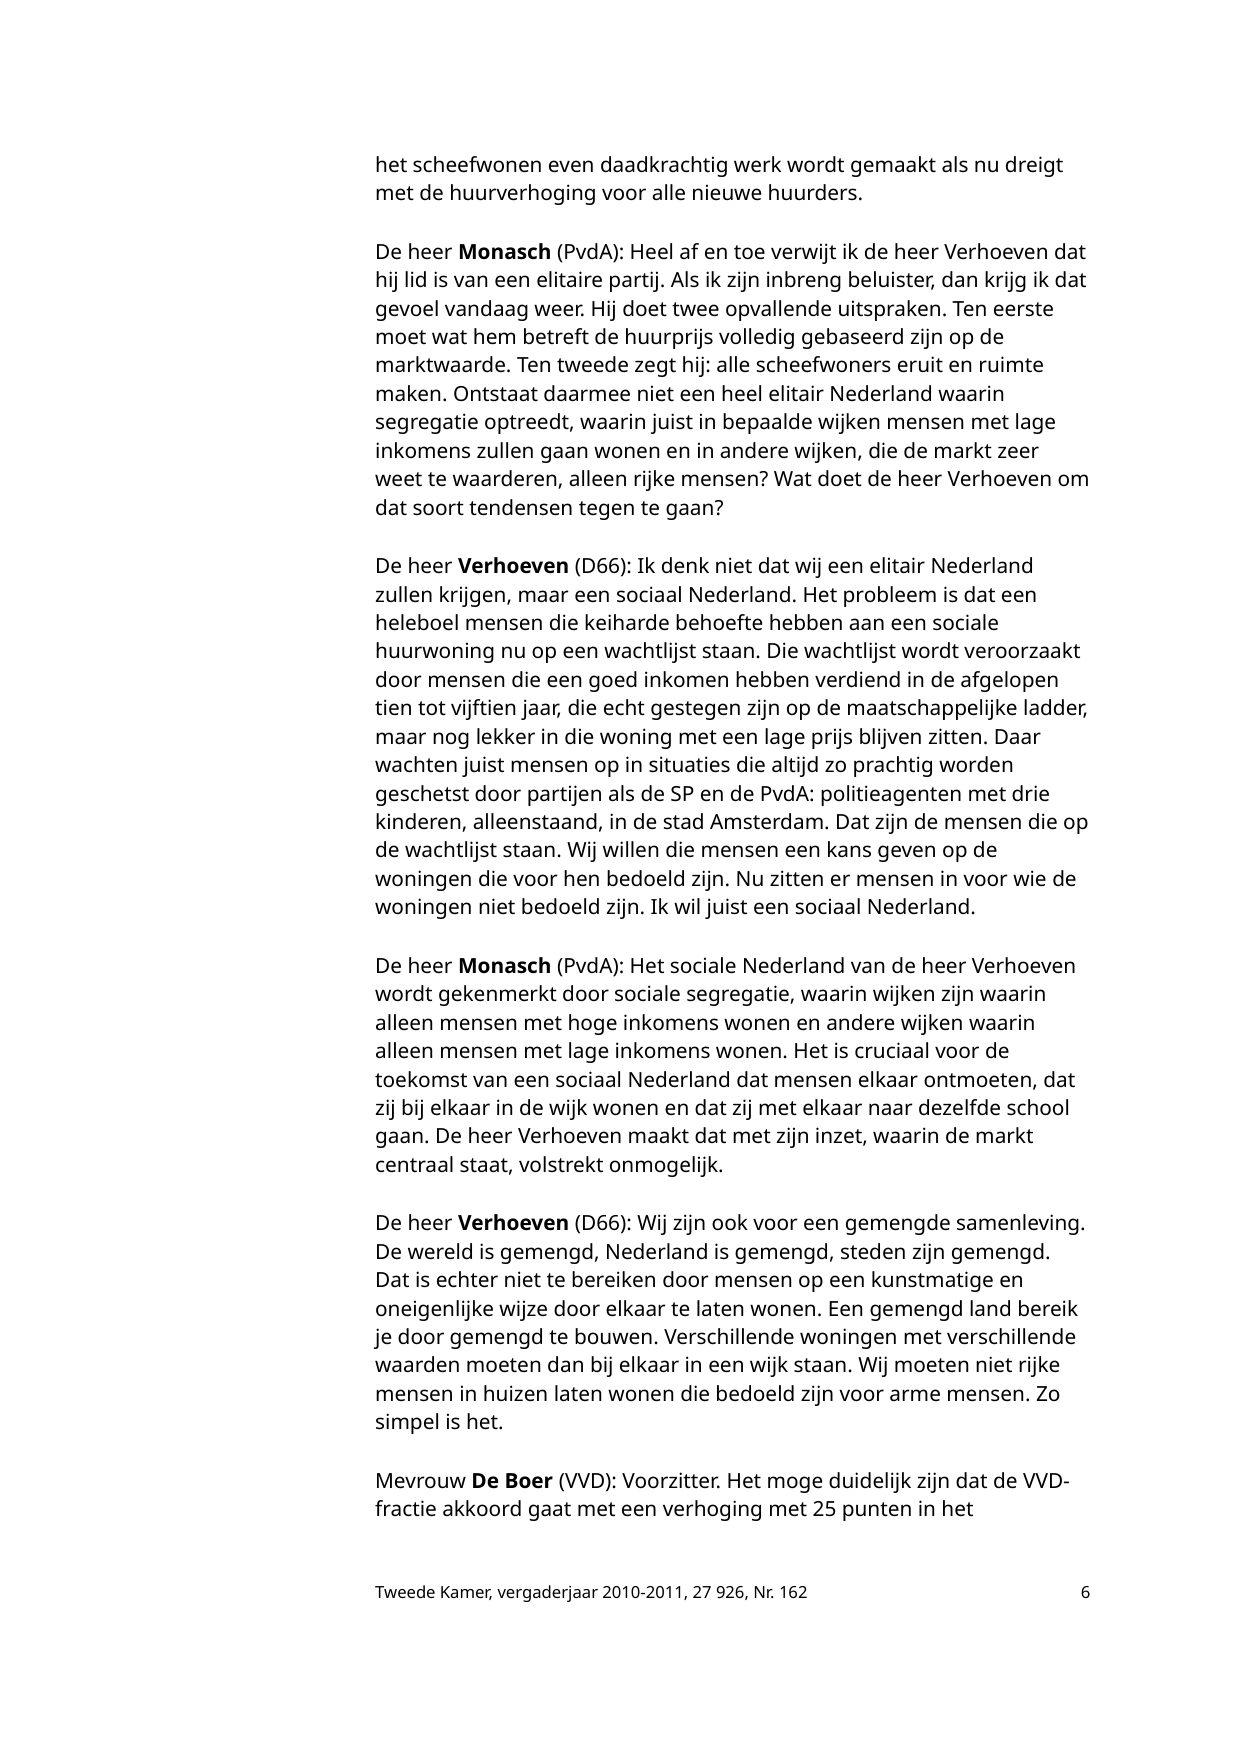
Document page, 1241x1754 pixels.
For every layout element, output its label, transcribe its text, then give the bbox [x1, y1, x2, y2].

text De heer Verhoeven (D66): Ik denk niet dat wij een elitair Nederland zullen krijgen, maar een sociaal Nederland. Het probleem is dat een heleboel mensen die keiharde behoefte hebben aan een sociale huurwoning nu op een wachtlijst staan. Die wachtlijst wordt veroorzaakt door mensen die een goed inkomen hebben verdiend in de afgelopen tien tot vijftien jaar, die echt gestegen zijn op de maatschappelijke ladder, maar nog lekker in die woning met een lage prijs blijven zitten. Daar wachten juist mensen op in situaties die altijd zo prachtig worden geschetst door partijen als de SP en de PvdA: politieagenten met drie kinderen, alleenstaand, in de stad Amsterdam. Dat zijn de mensen die op de wachtlijst staan. Wij willen die mensen een kans geven op de woningen die voor hen bedoeld zijn. Nu zitten er mensen in voor wie de woningen niet bedoeld zijn. Ik wil juist een sociaal Nederland. [375, 551, 1090, 921]
text Mevrouw De Boer (VVD): Voorzitter. Het moge duidelijk zijn dat de VVD-fractie akkoord gaat met een verhoging met 25 punten in het [375, 1466, 1090, 1523]
text het scheefwonen even daadkrachtig werk wordt gemaakt als nu dreigt met de huurverhoging voor alle nieuwe huurders. [375, 150, 1090, 207]
text De heer Monasch (PvdA): Heel af en toe verwijt ik de heer Verhoeven dat hij lid is van een elitaire partij. Als ik zijn inbreng beluister, dan krijg ik dat gevoel vandaag weer. Hij doet twee opvallende uitspraken. Ten eerste moet wat hem betreft de huurprijs volledig gebaseerd zijn op de marktwaarde. Ten tweede zegt hij: alle scheefwoners eruit en ruimte maken. Ontstaat daarmee niet een heel elitair Nederland waarin segregatie optreedt, waarin juist in bepaalde wijken mensen met lage inkomens zullen gaan wonen en in andere wijken, die de markt zeer weet te waarderen, alleen rijke mensen? Wat doet de heer Verhoeven om dat soort tendensen tegen te gaan? [375, 237, 1090, 521]
text De heer Monasch (PvdA): Het sociale Nederland van de heer Verhoeven wordt gekenmerkt door sociale segregatie, waarin wijken zijn waarin alleen mensen met hoge inkomens wonen en andere wijken waarin alleen mensen met lage inkomens wonen. Het is cruciaal voor de toekomst van een sociaal Nederland dat mensen elkaar ontmoeten, dat zij bij elkaar in de wijk wonen en dat zij met elkaar naar dezelfde school gaan. De heer Verhoeven maakt dat met zijn inzet, waarin de markt centraal staat, volstrekt onmogelijk. [375, 951, 1090, 1178]
text De heer Verhoeven (D66): Wij zijn ook voor een gemengde samenleving. De wereld is gemengd, Nederland is gemengd, steden zijn gemengd. Dat is echter niet te bereiken door mensen op een kunstmatige en oneigenlijke wijze door elkaar te laten wonen. Een gemengd land bereik je door gemengd te bouwen. Verschillende woningen met verschillende waarden moeten dan bij elkaar in een wijk staan. Wij moeten niet rijke mensen in huizen laten wonen die bedoeld zijn voor arme mensen. Zo simpel is het. [375, 1208, 1090, 1436]
